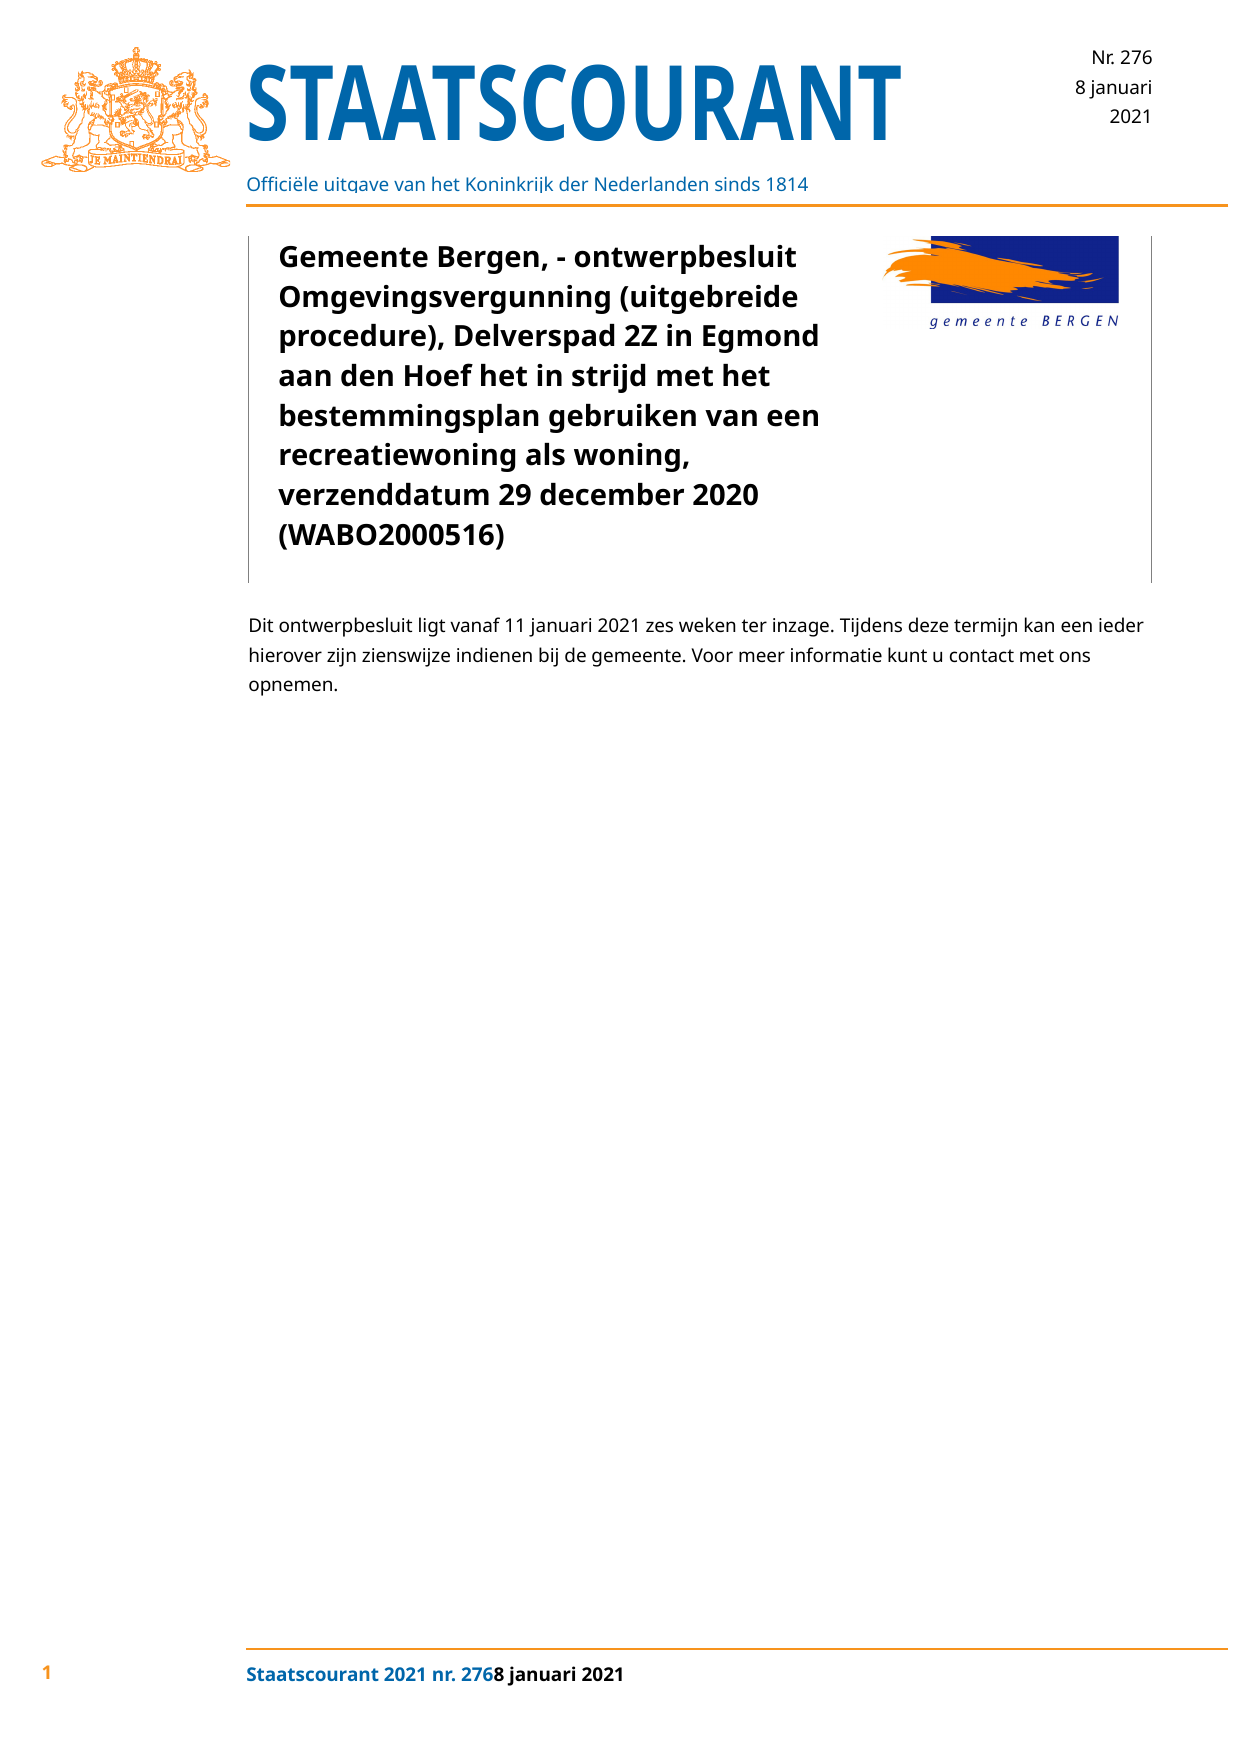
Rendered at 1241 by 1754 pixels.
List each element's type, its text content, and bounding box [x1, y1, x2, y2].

picture [882, 236, 1119, 329]
picture [41, 47, 231, 172]
table_header Gemeente Bergen, - ontwerpbesluit Omgevingsvergunning (uitgebreide procedure), Delverspad 2Z in Egmond aan den Hoef het in strijd met het bestemmingsplan gebruiken van een recreatiewoning als woning, verzenddatum 29 december 2020 (WABO2000516) [249, 236, 850, 583]
text Dit ontwerpbesluit ligt vanaf 11 januari 2021 zes weken ter inzage. Tijdens deze termijn kan een ieder hierover zijn zienswijze indienen bij de gemeente. Voor meer informatie kunt u contact met ons opnemen. [248, 612, 1152, 697]
table_header [850, 236, 1151, 583]
